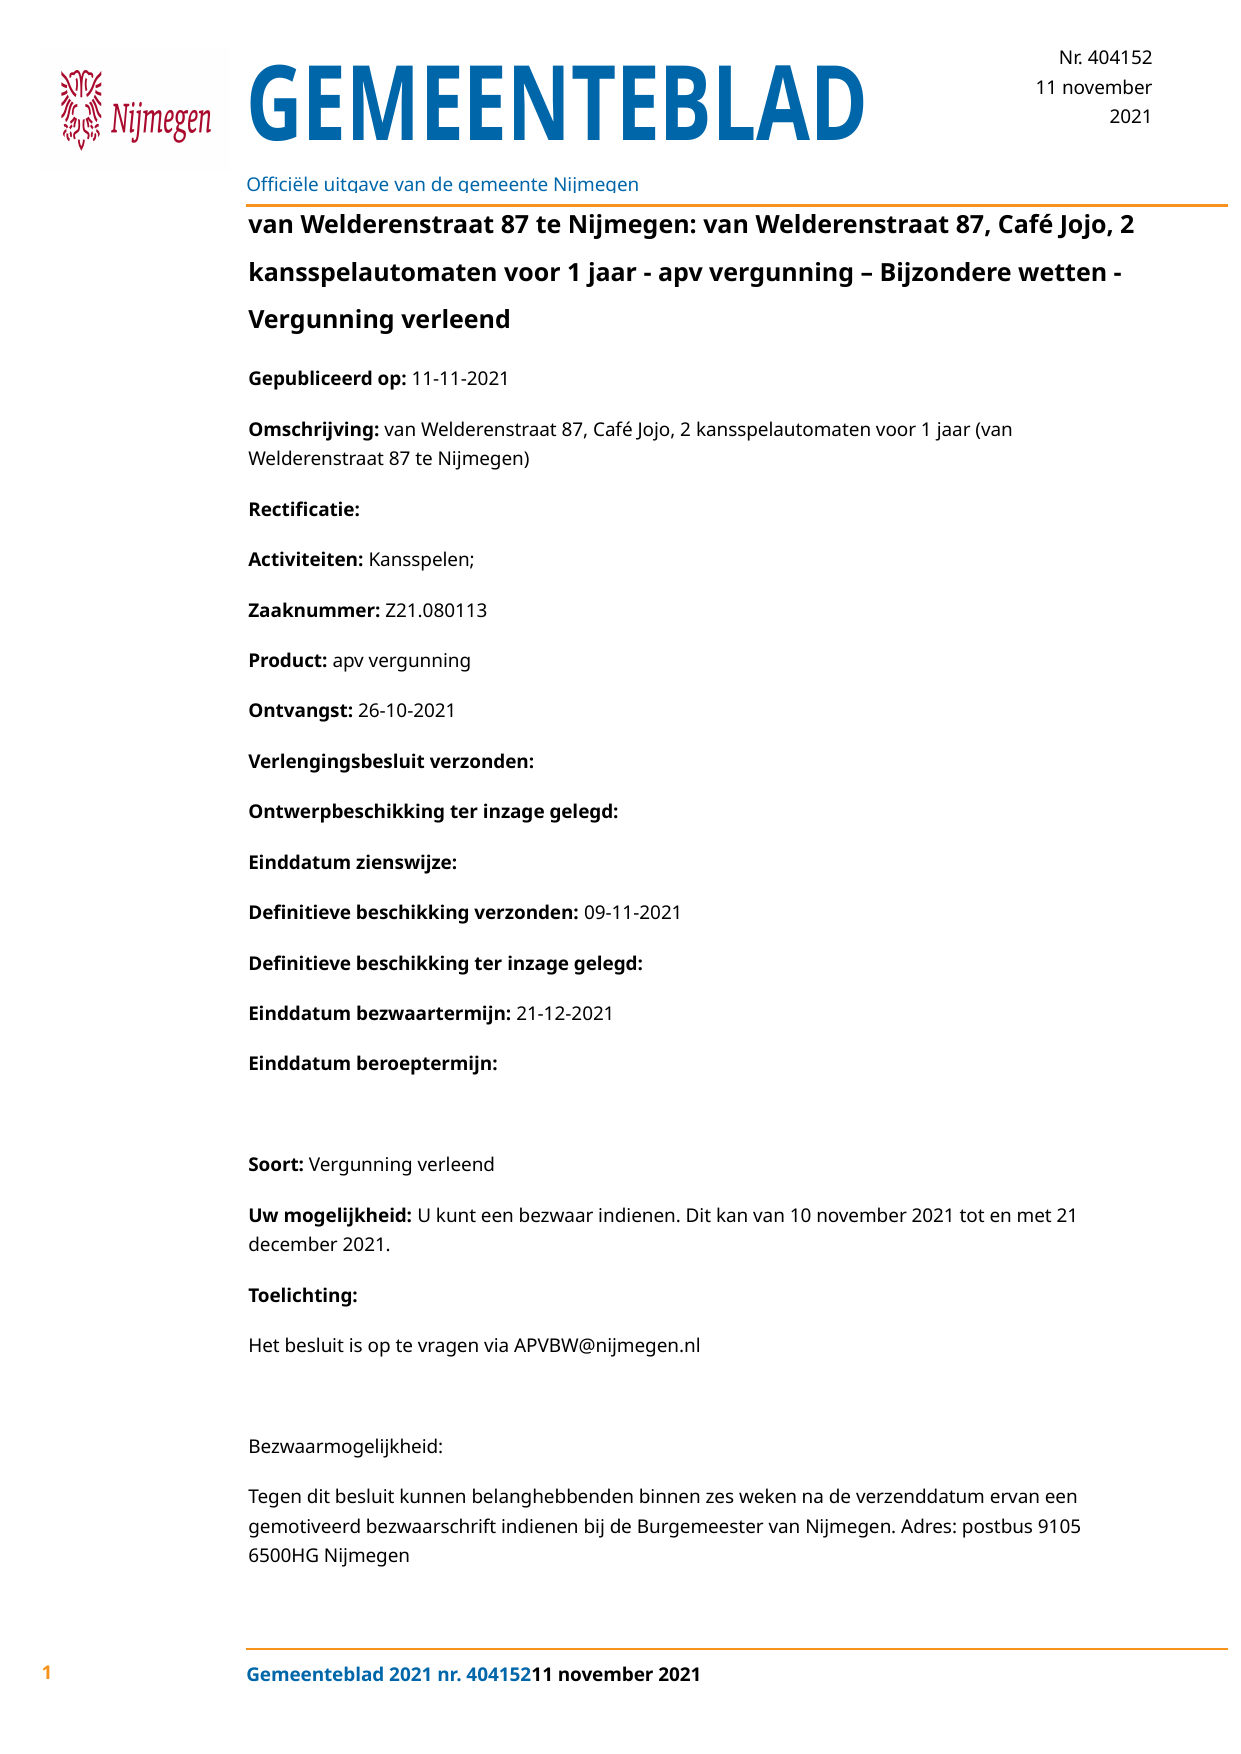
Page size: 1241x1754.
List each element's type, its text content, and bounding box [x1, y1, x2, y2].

text Soort: Vergunning verleend [248, 1151, 1152, 1177]
picture [41, 47, 231, 172]
text Definitieve beschikking ter inzage gelegd: [248, 950, 1152, 975]
text Ontwerpbeschikking ter inzage gelegd: [248, 798, 1152, 824]
text Ontvangst: 26-10-2021 [248, 698, 1152, 723]
text van Welderenstraat 87 te Nijmegen: van Welderenstraat 87, Café Jojo, 2 kansspelautomaten voor 1 jaar - apv vergunning – Bijzondere wetten - Vergunning verleend [248, 207, 1152, 336]
text Omschrijving: van Welderenstraat 87, Café Jojo, 2 kansspelautomaten voor 1 jaar (van Welderenstraat 87 te Nijmegen) [248, 416, 1152, 471]
text Uw mogelijkheid: U kunt een bezwaar indienen. Dit kan van 10 november 2021 tot en met 21 december 2021. [248, 1202, 1152, 1257]
text Het besluit is op te vragen via APVBW@nijmegen.nl [248, 1332, 1152, 1358]
text Einddatum zienswijze: [248, 849, 1152, 874]
text Bezwaarmogelijkheid: [248, 1433, 1152, 1459]
text Definitieve beschikking verzonden: 09-11-2021 [248, 899, 1152, 925]
text Tegen dit besluit kunnen belanghebbenden binnen zes weken na de verzenddatum ervan een gemotiveerd bezwaarschrift indienen bij de Burgemeester van Nijmegen. Adres: postbus 9105 6500HG Nijmegen [248, 1483, 1152, 1568]
text Einddatum bezwaartermijn: 21-12-2021 [248, 1000, 1152, 1026]
text Activiteiten: Kansspelen; [248, 546, 1152, 572]
text Toelichting: [248, 1282, 1152, 1307]
text Rectificatie: [248, 496, 1152, 522]
text Verlengingsbesluit verzonden: [248, 748, 1152, 774]
text Gepubliceerd op: 11-11-2021 [248, 366, 1152, 391]
text Einddatum beroeptermijn: [248, 1051, 1152, 1076]
text Zaaknummer: Z21.080113 [248, 597, 1152, 622]
text Product: apv vergunning [248, 647, 1152, 673]
